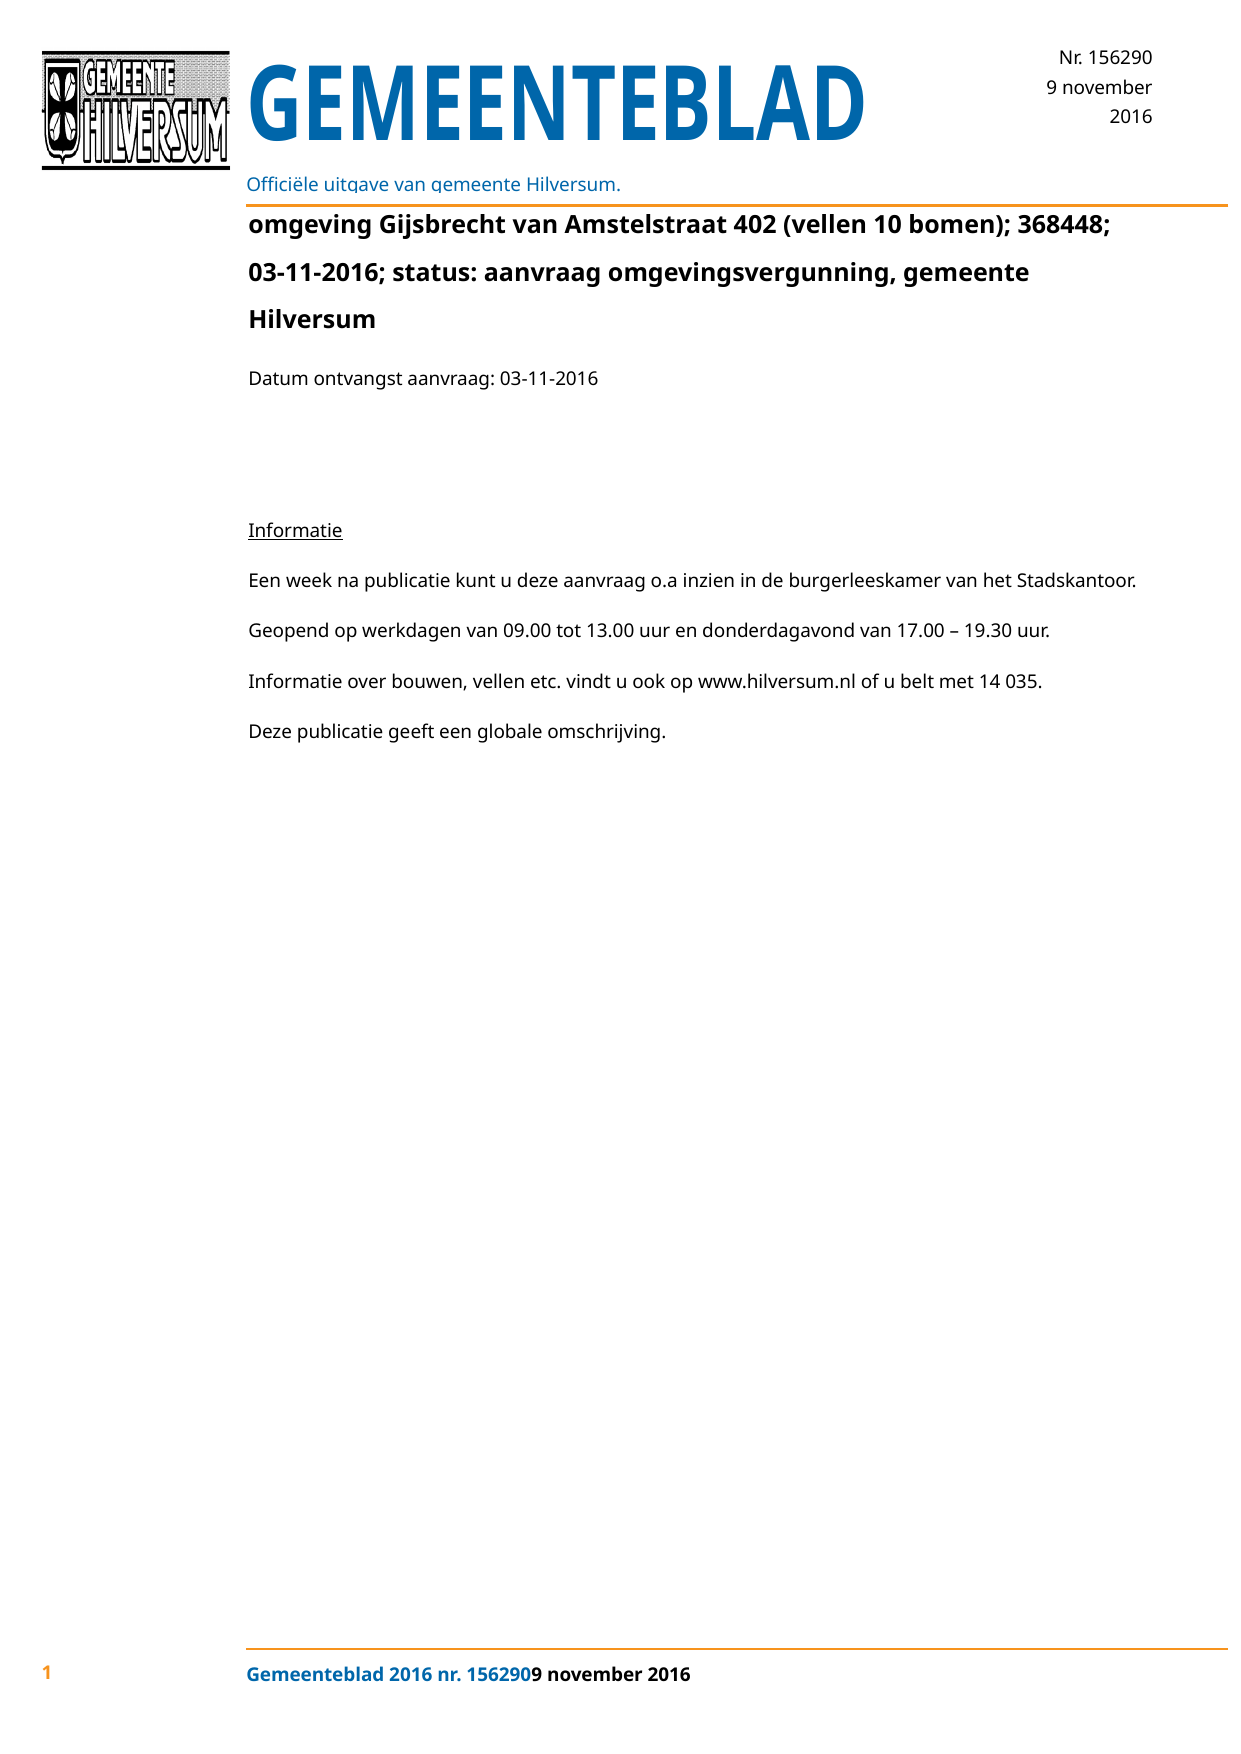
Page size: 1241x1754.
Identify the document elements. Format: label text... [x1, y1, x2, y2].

text Informatie over bouwen, vellen etc. vindt u ook op www.hilversum.nl of u belt met 14 035. [248, 668, 1152, 694]
picture [41, 47, 231, 172]
text omgeving Gijsbrecht van Amstelstraat 402 (vellen 10 bomen); 368448; 03-11-2016; status: aanvraag omgevingsvergunning, gemeente Hilversum [248, 207, 1152, 336]
text Deze publicatie geeft een globale omschrijving. [248, 718, 1152, 744]
text Een week na publicatie kunt u deze aanvraag o.a inzien in de burgerleeskamer van het Stadskantoor. [248, 567, 1152, 593]
text Datum ontvangst aanvraag: 03-11-2016 [248, 366, 1152, 391]
text Informatie [248, 517, 1152, 542]
text Geopend op werkdagen van 09.00 tot 13.00 uur en donderdagavond van 17.00 – 19.30 uur. [248, 618, 1152, 643]
